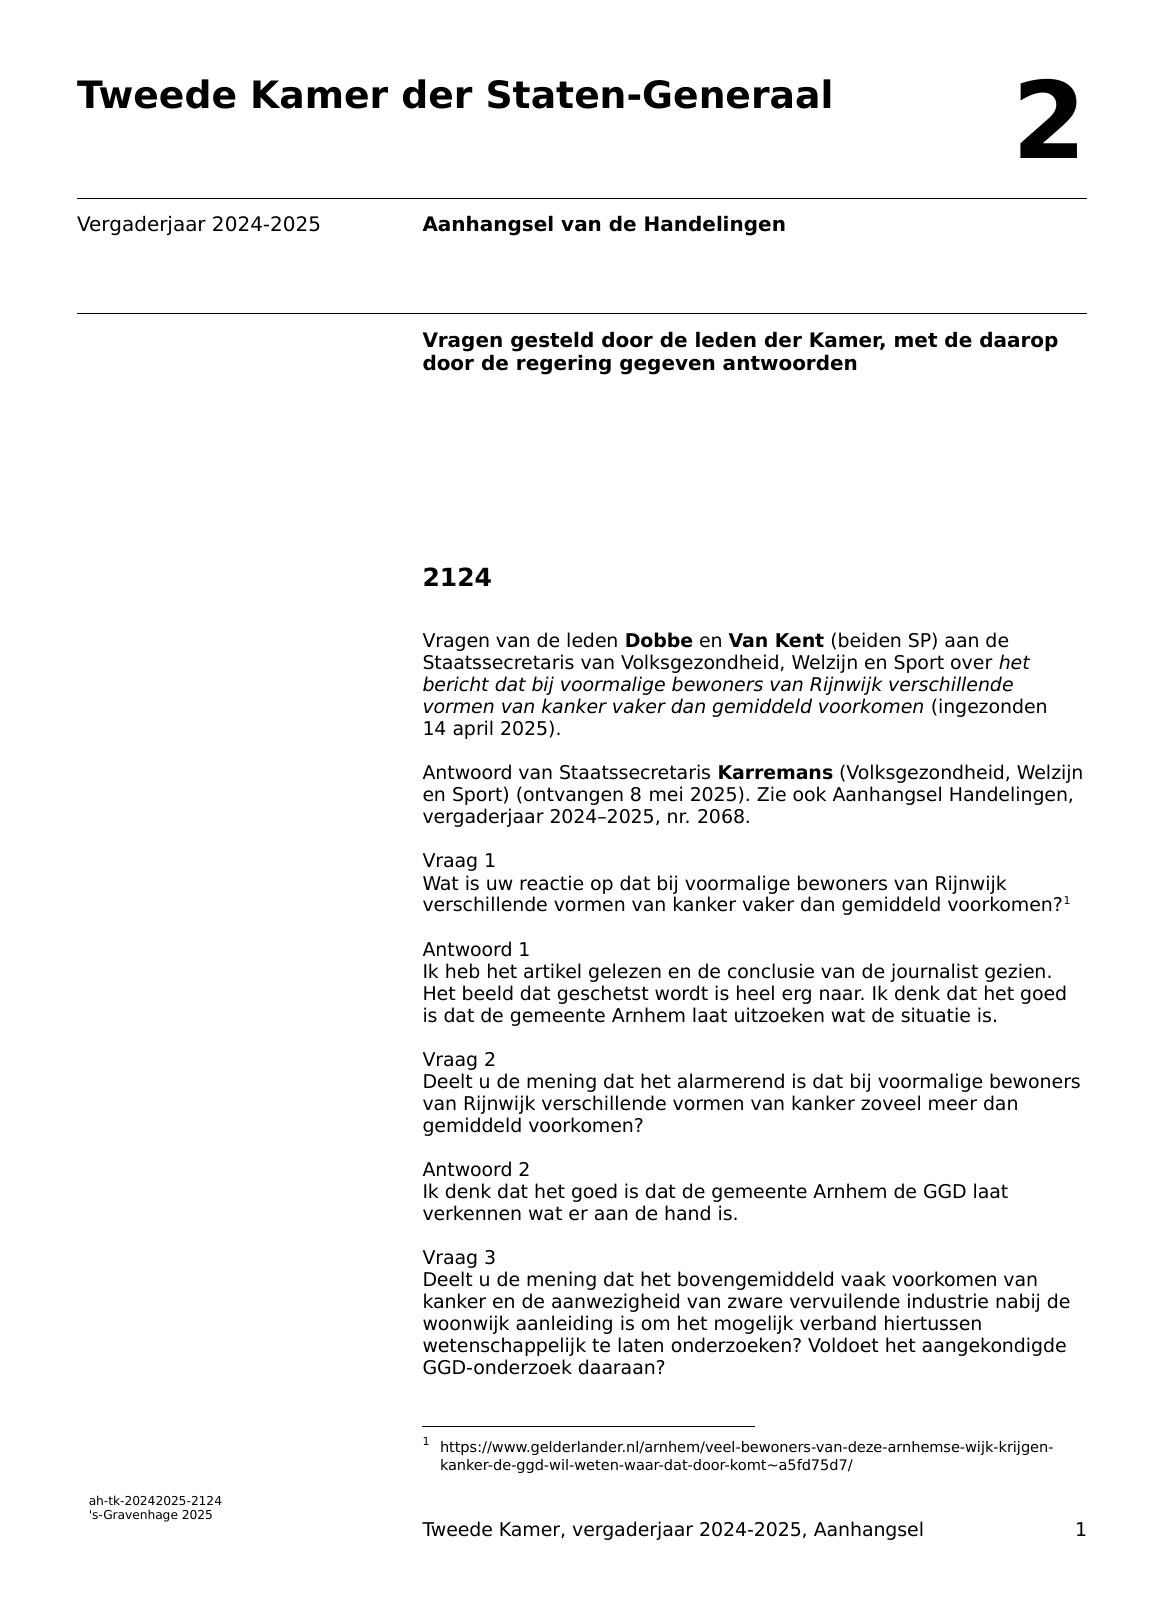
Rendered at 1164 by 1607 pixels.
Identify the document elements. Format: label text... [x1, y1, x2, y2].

table_cell Aanhangsel van de Handelingen [422, 199, 1087, 313]
text Deelt u de mening dat het alarmerend is dat bij voormalige bewoners van Rijnwijk verschillende vormen van kanker zoveel meer dan gemiddeld voorkomen? [422, 1071, 1087, 1137]
table_header 2 [886, 59, 1087, 198]
table_cell Vragen gesteld door de leden der Kamer, met de daarop door de regering gegeven antwoorden [422, 314, 1087, 375]
text Vraag 3 [422, 1247, 1087, 1269]
text Ik denk dat het goed is dat de gemeente Arnhem de GGD laat verkennen wat er aan de hand is. [422, 1181, 1087, 1225]
text Vraag 2 [422, 1049, 1087, 1071]
text Antwoord 1 [422, 938, 1087, 961]
text Deelt u de mening dat het bovengemiddeld vaak voorkomen van kanker en de aanwezigheid van zware vervuilende industrie nabij de woonwijk aanleiding is om het mogelijk verband hiertussen wetenschappelijk te laten onderzoeken? Voldoet het aangekondigde GGD-onderzoek daaraan? [422, 1269, 1087, 1379]
text ah-tk-20242025-2124 [88, 1494, 323, 1508]
text 2124 [422, 563, 1087, 592]
table_cell [77, 314, 422, 375]
text 's-Gravenhage 2025 [88, 1508, 323, 1522]
text Ik heb het artikel gelezen en de conclusie van de journalist gezien. Het beeld dat geschetst wordt is heel erg naar. Ik denk dat het goed is dat de gemeente Arnhem laat uitzoeken wat de situatie is. [422, 961, 1087, 1026]
table_header Tweede Kamer der Staten-Generaal [77, 59, 886, 198]
text https://www.gelderlander.nl/arnhem/veel-bewoners-van-deze-arnhemse-wijk-krijgen-kanker-de-ggd-wil-weten-waar-dat-door-komt~a5fd75d7/ [422, 1435, 1087, 1474]
text Antwoord 2 [422, 1159, 1087, 1181]
text Vragen van de leden Dobbe en Van Kent (beiden SP) aan de Staatssecretaris van Volksgezondheid, Welzijn en Sport over het bericht dat bij voormalige bewoners van Rijnwijk verschillende vormen van kanker vaker dan gemiddeld voorkomen (ingezonden 14 april 2025). [422, 630, 1087, 740]
text Vraag 1 [422, 850, 1087, 872]
text Antwoord van Staatssecretaris Karremans (Volksgezondheid, Welzijn en Sport) (ontvangen 8 mei 2025). Zie ook Aanhangsel Handelingen, vergaderjaar 2024–2025, nr. 2068. [422, 762, 1087, 828]
text Wat is uw reactie op dat bij voormalige bewoners van Rijnwijk verschillende vormen van kanker vaker dan gemiddeld voorkomen? [422, 872, 1087, 916]
table_cell Vergaderjaar 2024-2025 [77, 199, 422, 313]
